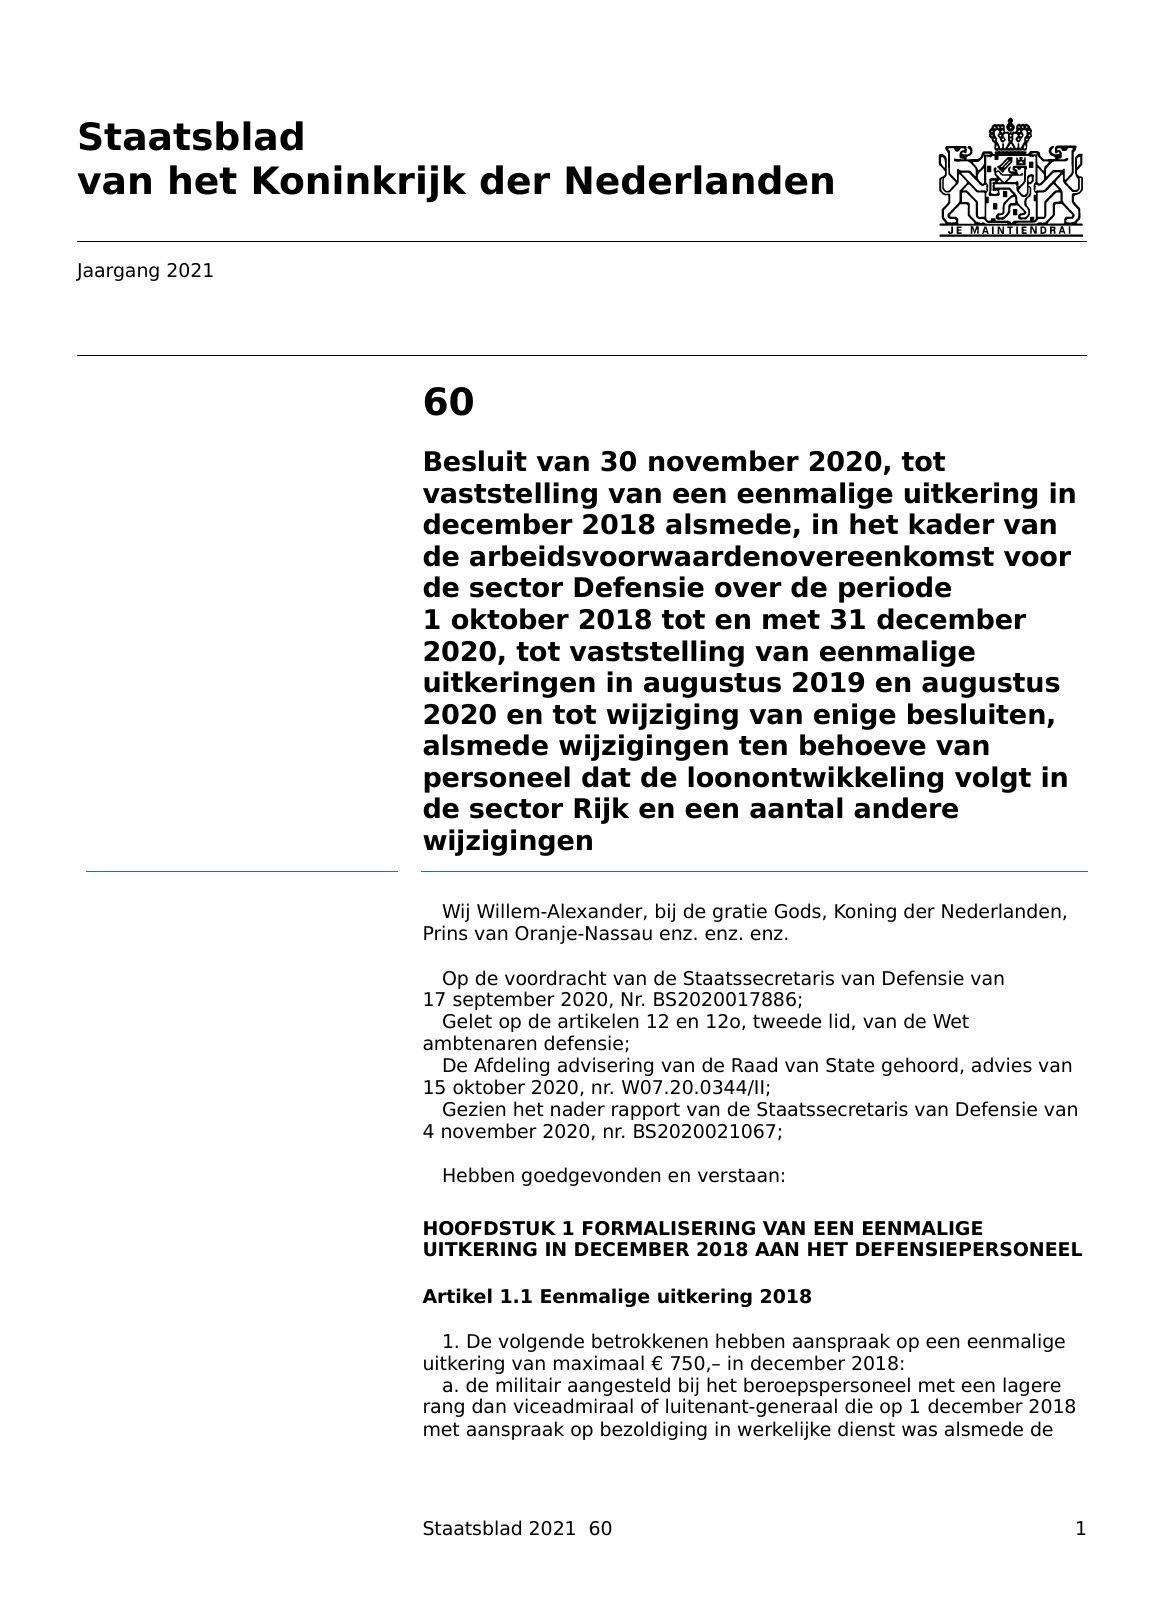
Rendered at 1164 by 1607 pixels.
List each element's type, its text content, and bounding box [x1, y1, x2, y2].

table_header Staatsblad van het Koninkrijk der Nederlanden [77, 100, 886, 241]
text De Afdeling advisering van de Raad van State gehoord, advies van 15 oktober 2020, nr. W07.20.0344/II; [422, 1055, 1087, 1099]
table_cell Jaargang 2021 [77, 242, 1087, 355]
text Gezien het nader rapport van de Staatssecretaris van Defensie van 4 november 2020, nr. BS2020021067; [422, 1099, 1087, 1143]
text a. de militair aangesteld bij het beroepspersoneel met een lagere rang dan viceadmiraal of luitenant-generaal die op 1 december 2018 met aanspraak op bezoldiging in werkelijke dienst was alsmede de [422, 1374, 1087, 1440]
text Wij Willem-Alexander, bij de gratie Gods, Koning der Nederlanden, Prins van Oranje-Nassau enz. enz. enz. [422, 901, 1087, 945]
text Op de voordracht van de Staatssecretaris van Defensie van 17 september 2020, Nr. BS2020017886; [422, 967, 1087, 1011]
text Gelet op de artikelen 12 en 12o, tweede lid, van de Wet ambtenaren defensie; [422, 1011, 1087, 1055]
picture [936, 115, 1087, 240]
text Hebben goedgevonden en verstaan: [422, 1165, 1087, 1187]
subtitle HOOFDSTUK 1 FORMALISERING VAN EEN EENMALIGE UITKERING IN DECEMBER 2018 AAN HET DEFENSIEPERSONEEL [422, 1217, 1087, 1261]
subtitle Artikel 1.1 Eenmalige uitkering 2018 [422, 1286, 1087, 1308]
subtitle 60 [422, 381, 1087, 424]
text Besluit van 30 november 2020, tot vaststelling van een eenmalige uitkering in december 2018 alsmede, in het kader van de arbeidsvoorwaardenovereenkomst voor de sector Defensie over de periode 1 oktober 2018 tot en met 31 december 2020, tot vaststelling van eenmalige uitkeringen in augustus 2019 en augustus 2020 en tot wijziging van enige besluiten, alsmede wijzigingen ten behoeve van personeel dat de loonontwikkeling volgt in de sector Rijk en een aantal andere wijzigingen [422, 447, 1087, 857]
table_header [886, 100, 1087, 241]
text 1. De volgende betrokkenen hebben aanspraak op een eenmalige uitkering van maximaal € 750,– in december 2018: [422, 1331, 1087, 1374]
